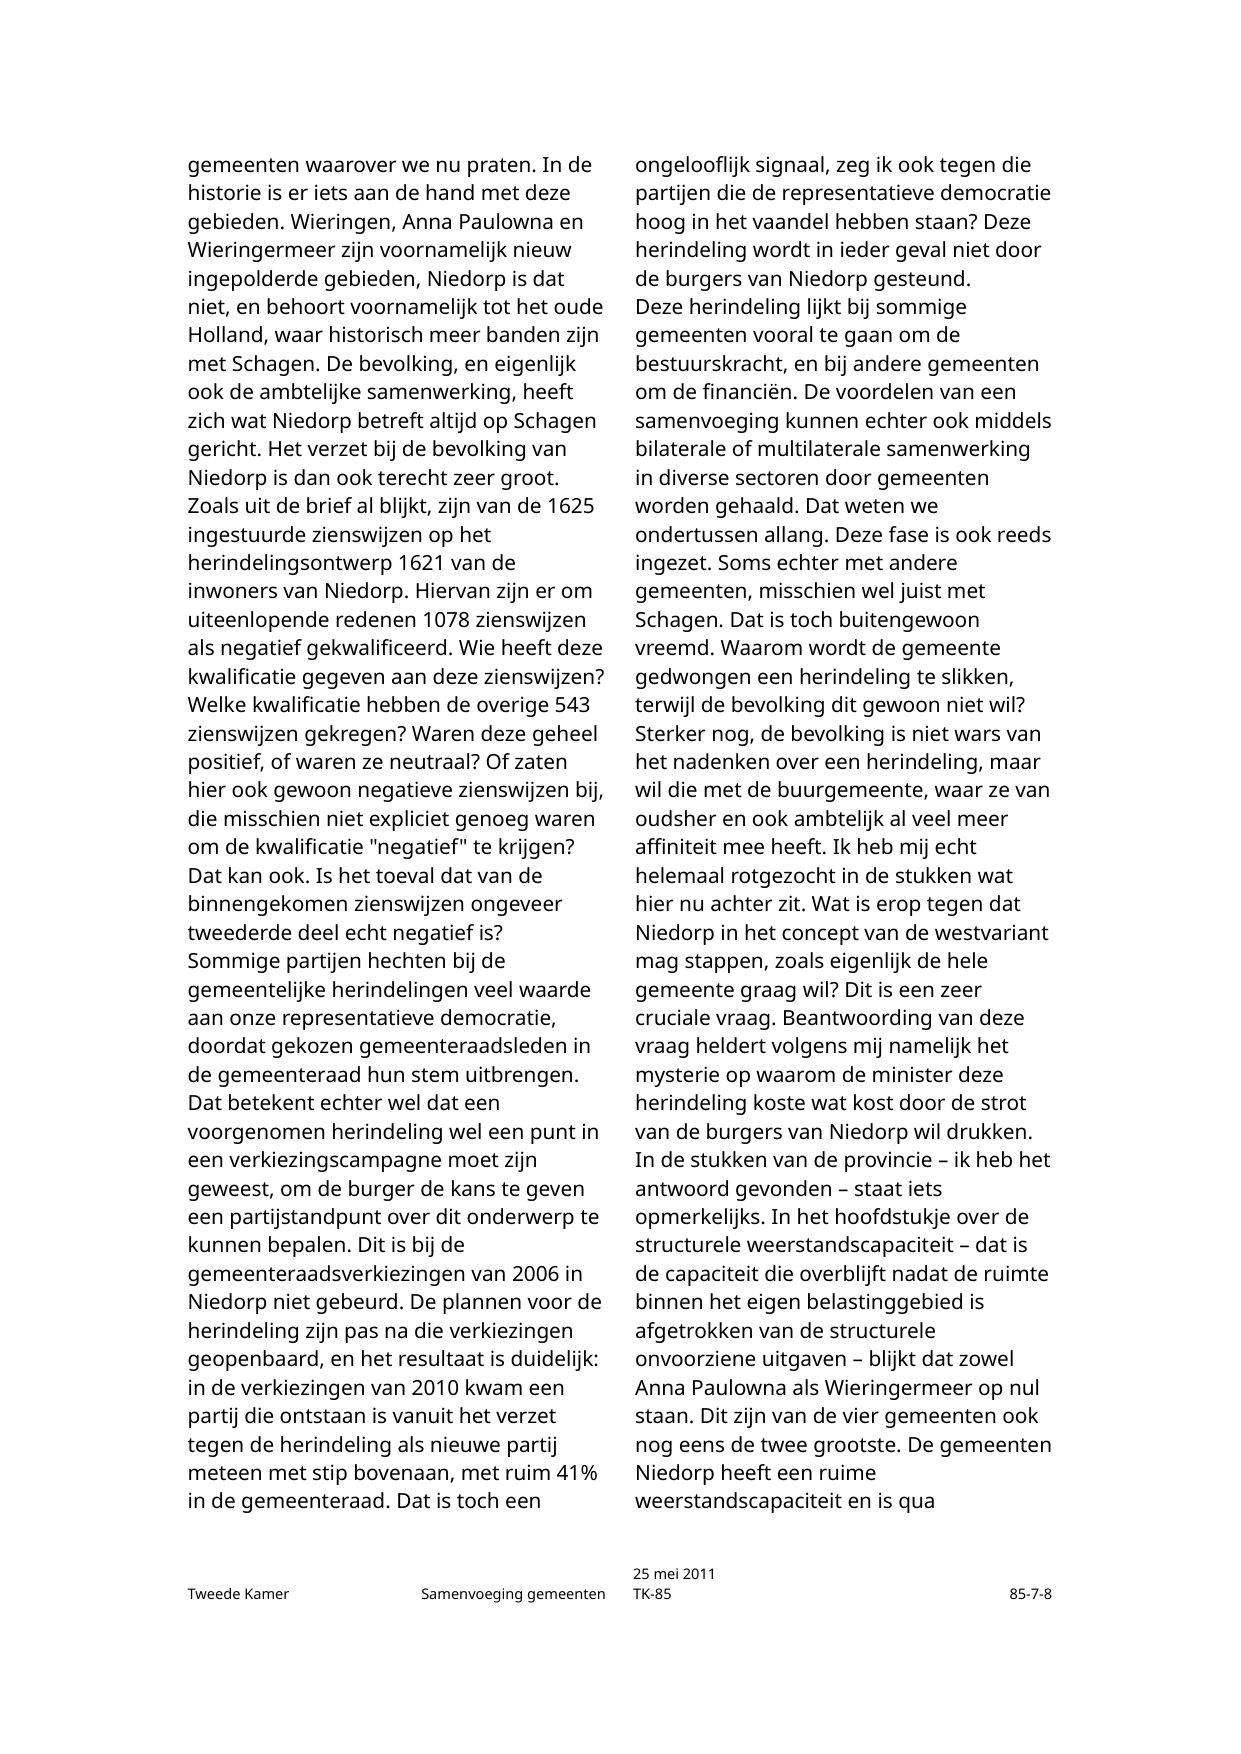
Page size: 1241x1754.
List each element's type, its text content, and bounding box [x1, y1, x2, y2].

text In de stukken van de provincie – ik heb het antwoord gevonden – staat iets opmerkelijks. In het hoofdstukje over de structurele weerstandscapaciteit – dat is de capaciteit die overblijft nadat de ruimte binnen het eigen belastinggebied is afgetrokken van de structurele onvoorziene uitgaven – blijkt dat zowel Anna Paulowna als Wieringermeer op nul staan. Dit zijn van de vier gemeenten ook nog eens de twee grootste. De gemeenten Niedorp heeft een ruime weerstandscapaciteit en is qua [635, 1145, 1053, 1515]
text Sommige partijen hechten bij de gemeentelijke herindelingen veel waarde aan onze representatieve democratie, doordat gekozen gemeenteraadsleden in de gemeenteraad hun stem uitbrengen. Dat betekent echter wel dat een voorgenomen herindeling wel een punt in een verkiezingscampagne moet zijn geweest, om de burger de kans te geven een partijstandpunt over dit onderwerp te kunnen bepalen. Dit is bij de gemeenteraadsverkiezingen van 2006 in Niedorp niet gebeurd. De plannen voor de herindeling zijn pas na die verkiezingen geopenbaard, en het resultaat is duidelijk: in de verkiezingen van 2010 kwam een partij die ontstaan is vanuit het verzet tegen de herindeling als nieuwe partij meteen met stip bovenaan, met ruim 41% in de gemeenteraad. Dat is toch een [187, 946, 605, 1515]
text ongelooflijk signaal, zeg ik ook tegen die partijen die de representatieve democratie hoog in het vaandel hebben staan? Deze herindeling wordt in ieder geval niet door de burgers van Niedorp gesteund. [635, 150, 1053, 292]
text gemeenten waarover we nu praten. In de historie is er iets aan de hand met deze gebieden. Wieringen, Anna Paulowna en Wieringermeer zijn voornamelijk nieuw ingepolderde gebieden, Niedorp is dat niet, en behoort voornamelijk tot het oude Holland, waar historisch meer banden zijn met Schagen. De bevolking, en eigenlijk ook de ambtelijke samenwerking, heeft zich wat Niedorp betreft altijd op Schagen gericht. Het verzet bij de bevolking van Niedorp is dan ook terecht zeer groot. Zoals uit de brief al blijkt, zijn van de 1625 ingestuurde zienswijzen op het herindelingsontwerp 1621 van de inwoners van Niedorp. Hiervan zijn er om uiteenlopende redenen 1078 zienswijzen als negatief gekwalificeerd. Wie heeft deze kwalificatie gegeven aan deze zienswijzen? Welke kwalificatie hebben de overige 543 zienswijzen gekregen? Waren deze geheel positief, of waren ze neutraal? Of zaten hier ook gewoon negatieve zienswijzen bij, die misschien niet expliciet genoeg waren om de kwalificatie "negatief" te krijgen? Dat kan ook. Is het toeval dat van de binnengekomen zienswijzen ongeveer tweederde deel echt negatief is? [187, 150, 605, 946]
text Deze herindeling lijkt bij sommige gemeenten vooral te gaan om de bestuurskracht, en bij andere gemeenten om de financiën. De voordelen van een samenvoeging kunnen echter ook middels bilaterale of multilaterale samenwerking in diverse sectoren door gemeenten worden gehaald. Dat weten we ondertussen allang. Deze fase is ook reeds ingezet. Soms echter met andere gemeenten, misschien wel juist met Schagen. Dat is toch buitengewoon vreemd. Waarom wordt de gemeente gedwongen een herindeling te slikken, terwijl de bevolking dit gewoon niet wil? Sterker nog, de bevolking is niet wars van het nadenken over een herindeling, maar wil die met de buurgemeente, waar ze van oudsher en ook ambtelijk al veel meer affiniteit mee heeft. Ik heb mij echt helemaal rotgezocht in de stukken wat hier nu achter zit. Wat is erop tegen dat Niedorp in het concept van de westvariant mag stappen, zoals eigenlijk de hele gemeente graag wil? Dit is een zeer cruciale vraag. Beantwoording van deze vraag heldert volgens mij namelijk het mysterie op waarom de minister deze herindeling koste wat kost door de strot van de burgers van Niedorp wil drukken. [635, 292, 1053, 1145]
